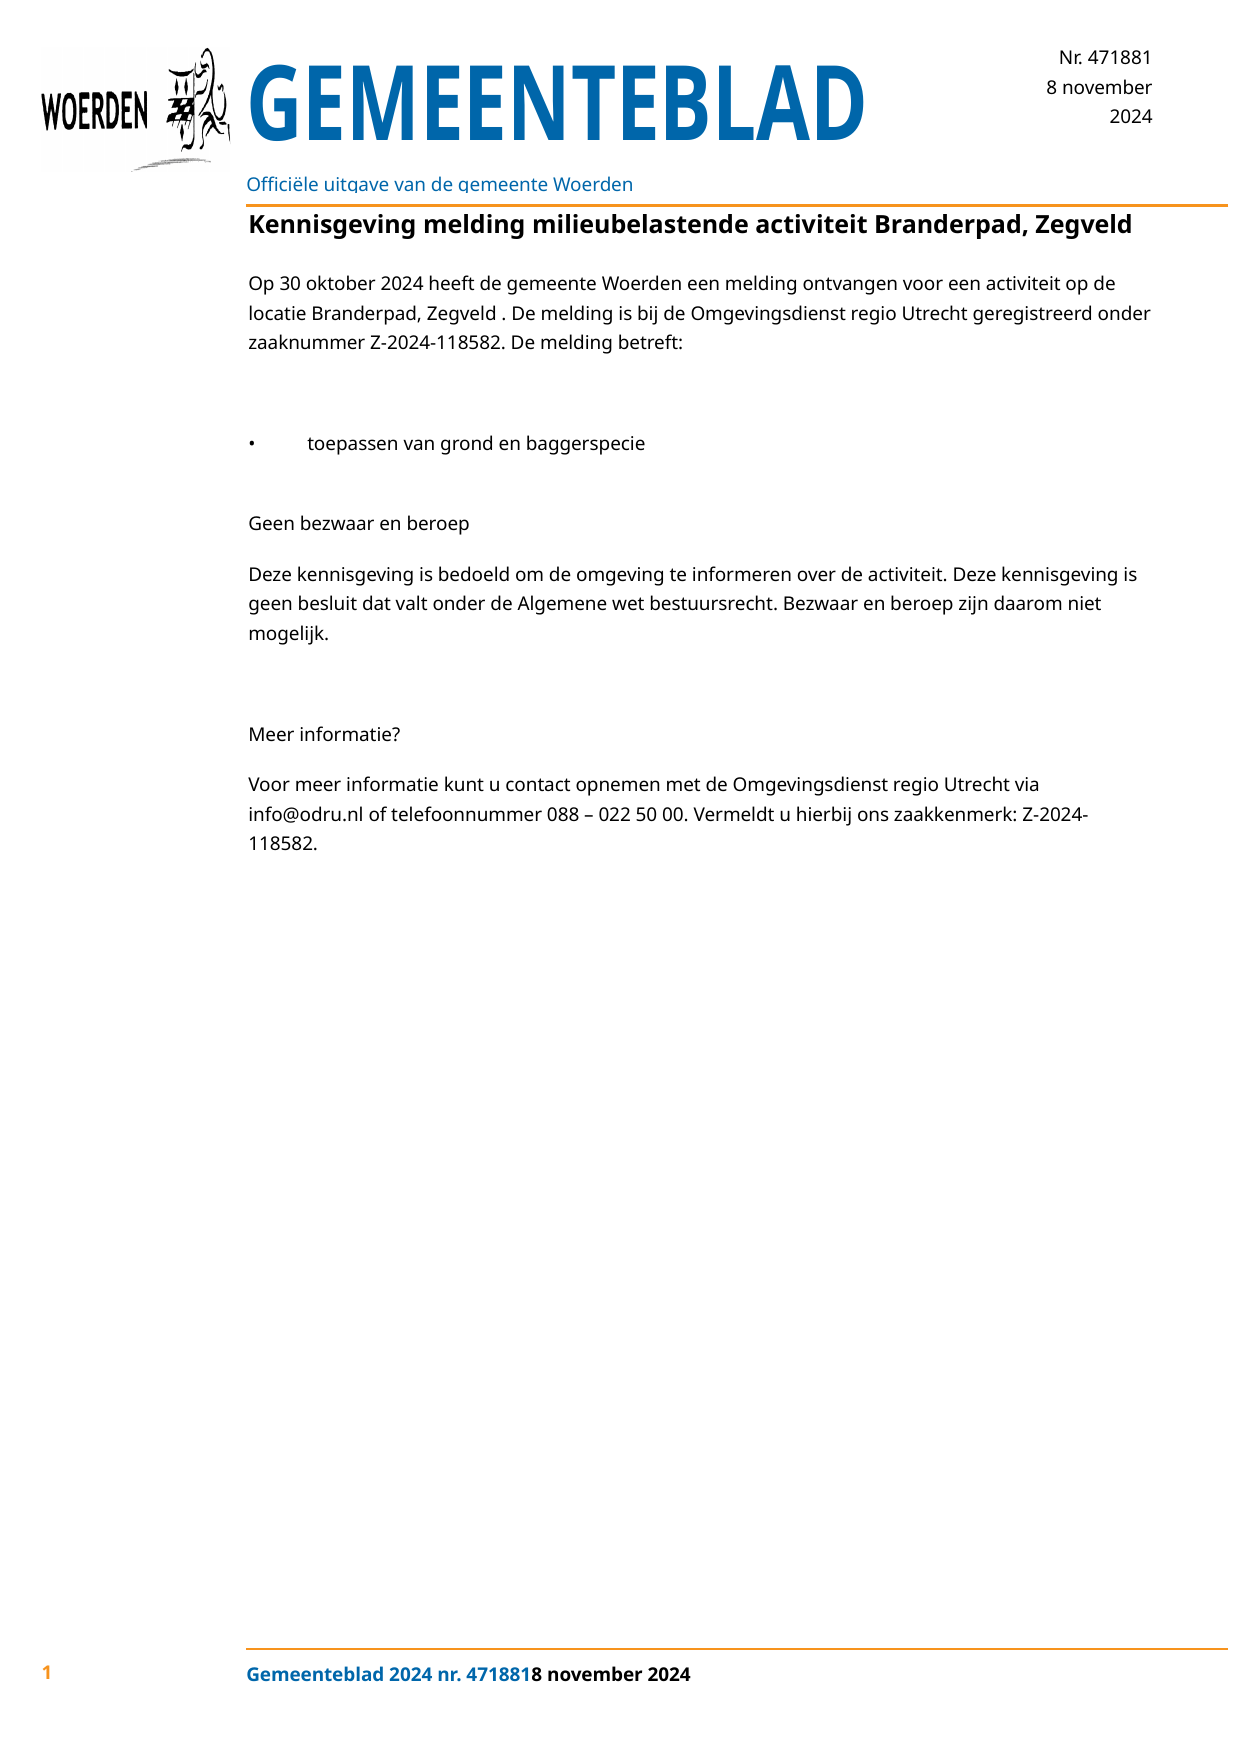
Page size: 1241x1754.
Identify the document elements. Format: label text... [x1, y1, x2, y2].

picture [41, 47, 231, 172]
text Op 30 oktober 2024 heeft de gemeente Woerden een melding ontvangen voor een activiteit op de locatie Branderpad, Zegveld . De melding is bij de Omgevingsdienst regio Utrecht geregistreerd onder zaaknummer Z-2024-118582. De melding betreft: [248, 270, 1152, 355]
text Voor meer informatie kunt u contact opnemen met de Omgevingsdienst regio Utrecht via info@odru.nl of telefoonnummer 088 – 022 50 00. Vermeldt u hierbij ons zaakkenmerk: Z-2024-118582. [248, 771, 1152, 856]
list toepassen van grond en baggerspecie [248, 430, 1152, 456]
text Kennisgeving melding milieubelastende activiteit Branderpad, Zegveld [248, 207, 1152, 241]
text Deze kennisgeving is bedoeld om de omgeving te informeren over de activiteit. Deze kennisgeving is geen besluit dat valt onder de Algemene wet bestuursrecht. Bezwaar en beroep zijn daarom niet mogelijk. [248, 561, 1152, 646]
text Geen bezwaar en beroep [248, 510, 1152, 536]
text Meer informatie? [248, 721, 1152, 746]
